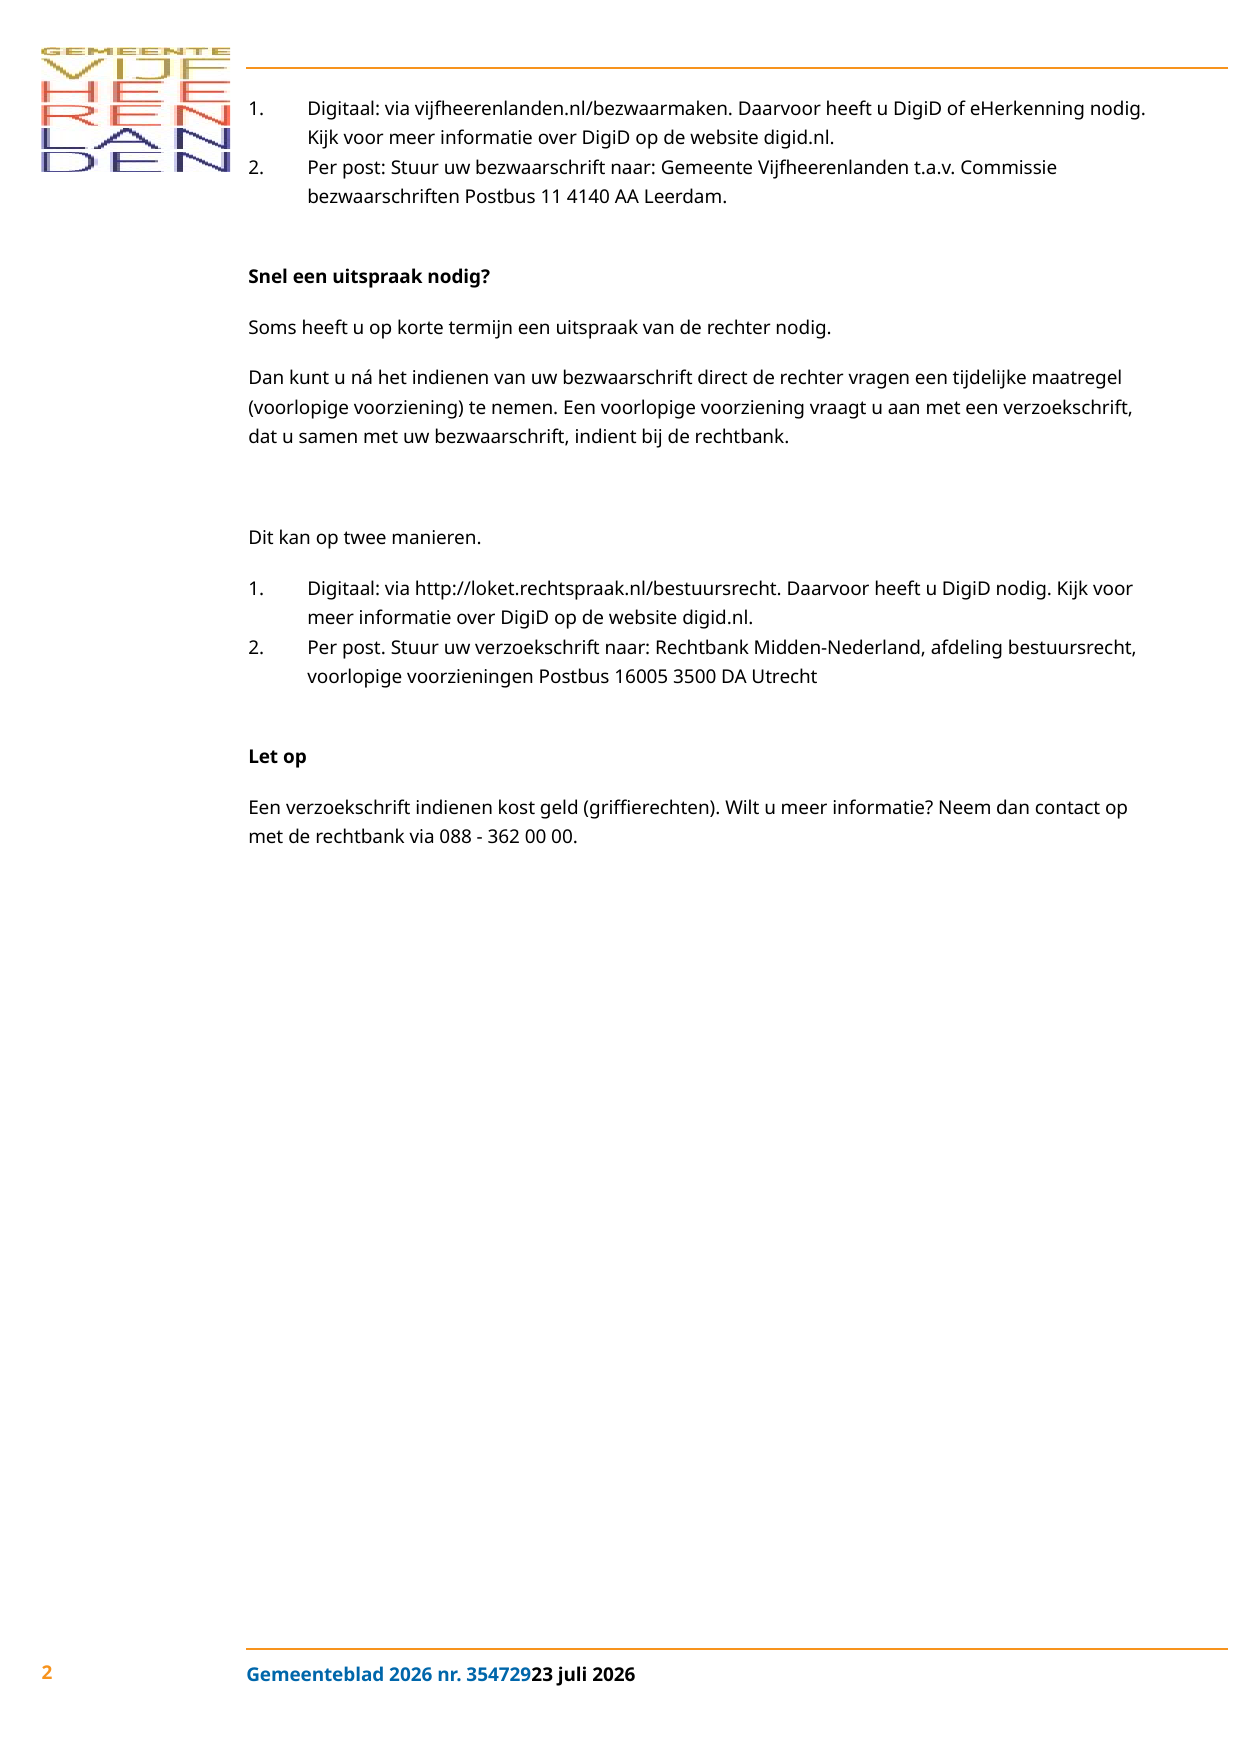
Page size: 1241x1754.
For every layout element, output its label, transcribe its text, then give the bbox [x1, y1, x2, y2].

list Per post. Stuur uw verzoekschrift naar: Rechtbank Midden-Nederland, afdeling bestuursrecht, voorlopige voorzieningen Postbus 16005 3500 DA Utrecht [248, 634, 1152, 689]
text Een verzoekschrift indienen kost geld (griffierechten). Wilt u meer informatie? Neem dan contact op met de rechtbank via 088 - 362 00 00. [248, 794, 1152, 849]
list Digitaal: via vijfheerenlanden.nl/bezwaarmaken. Daarvoor heeft u DigiD of eHerkenning nodig. Kijk voor meer informatie over DigiD op de website digid.nl. [248, 95, 1152, 150]
text Dit kan op twee manieren. [248, 524, 1152, 550]
text Soms heeft u op korte termijn een uitspraak van de rechter nodig. [248, 314, 1152, 340]
text Snel een uitspraak nodig? [248, 263, 1152, 289]
text Dan kunt u ná het indienen van uw bezwaarschrift direct de rechter vragen een tijdelijke maatregel (voorlopige voorziening) te nemen. Een voorlopige voorziening vraagt u aan met een verzoekschrift, dat u samen met uw bezwaarschrift, indient bij de rechtbank. [248, 364, 1152, 449]
list Per post: Stuur uw bezwaarschrift naar: Gemeente Vijfheerenlanden t.a.v. Commissie bezwaarschriften Postbus 11 4140 AA Leerdam. [248, 154, 1152, 209]
text Let op [248, 743, 1152, 769]
list Digitaal: via http://loket.rechtspraak.nl/bestuursrecht. Daarvoor heeft u DigiD nodig. Kijk voor meer informatie over DigiD op de website digid.nl. [248, 575, 1152, 630]
picture [41, 47, 231, 172]
